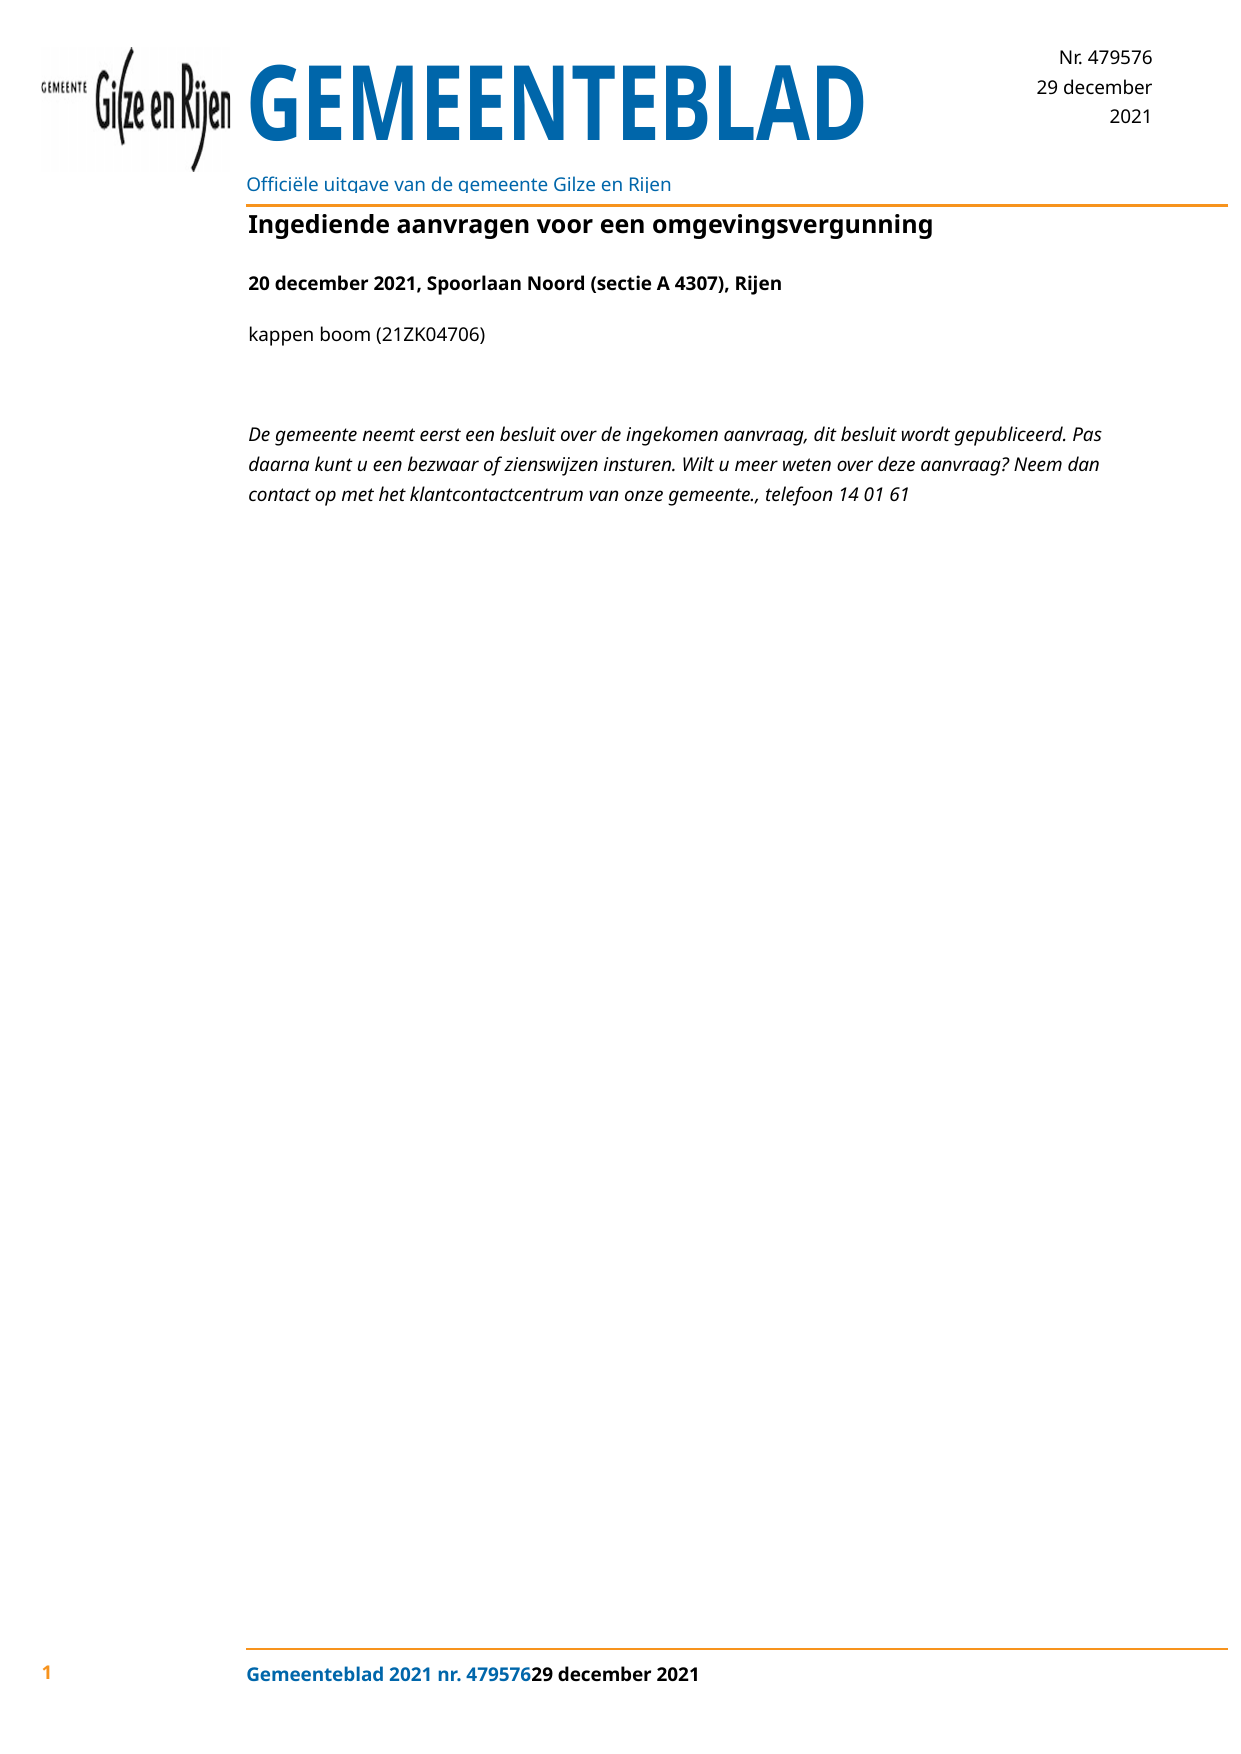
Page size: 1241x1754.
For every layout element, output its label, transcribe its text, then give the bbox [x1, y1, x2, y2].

text 20 december 2021, Spoorlaan Noord (sectie A 4307), Rijen [248, 270, 1152, 296]
picture [41, 47, 231, 172]
text kappen boom (21ZK04706) [248, 321, 1152, 346]
text Ingediende aanvragen voor een omgevingsvergunning [248, 207, 1152, 241]
text De gemeente neemt eerst een besluit over de ingekomen aanvraag, dit besluit wordt gepubliceerd. Pas daarna kunt u een bezwaar of zienswijzen insturen. Wilt u meer weten over deze aanvraag? Neem dan contact op met het klantcontactcentrum van onze gemeente., telefoon 14 01 61 [248, 422, 1152, 506]
